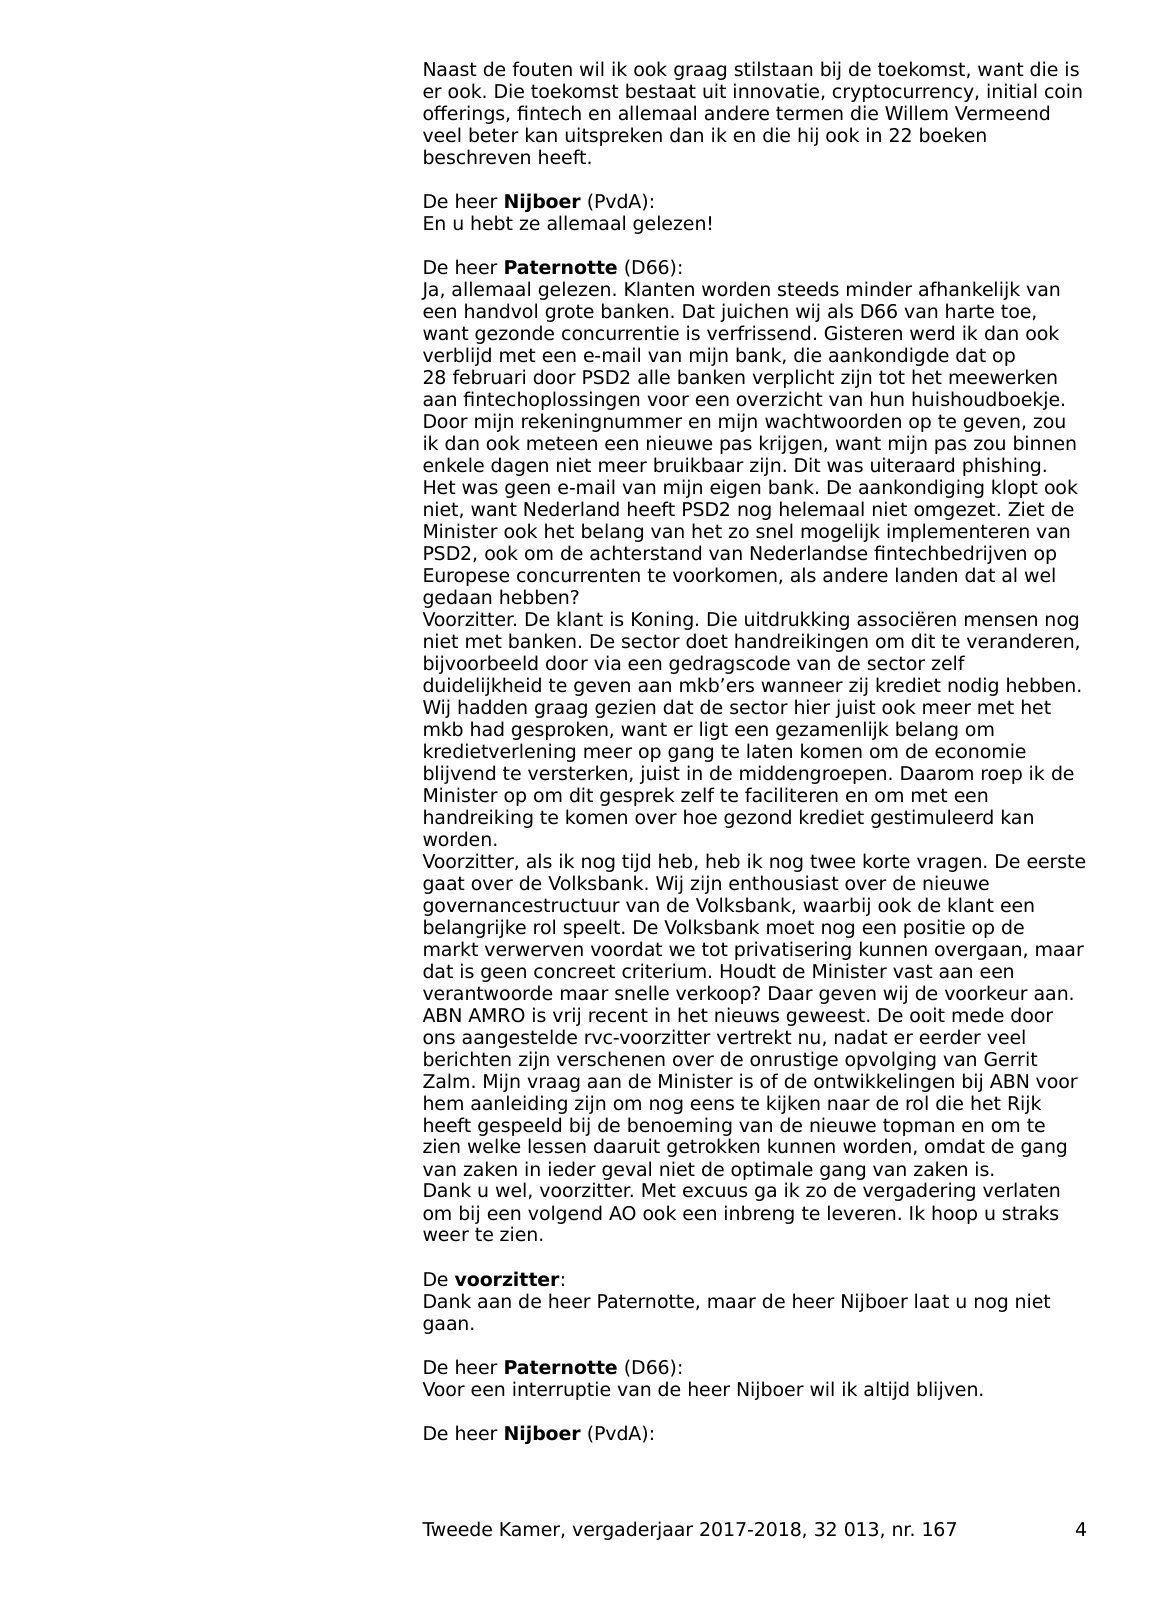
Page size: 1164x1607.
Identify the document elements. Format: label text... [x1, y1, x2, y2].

text De heer Nijboer (PvdA): [422, 191, 1087, 213]
text Ja, allemaal gelezen. Klanten worden steeds minder afhankelijk van een handvol grote banken. Dat juichen wij als D66 van harte toe, want gezonde concurrentie is verfrissend. Gisteren werd ik dan ook verblijd met een e-mail van mijn bank, die aankondigde dat op 28 februari door PSD2 alle banken verplicht zijn tot het meewerken aan fintechoplossingen voor een overzicht van hun huishoudboekje. Door mijn rekeningnummer en mijn wachtwoorden op te geven, zou ik dan ook meteen een nieuwe pas krijgen, want mijn pas zou binnen enkele dagen niet meer bruikbaar zijn. Dit was uiteraard phishing. Het was geen e-mail van mijn eigen bank. De aankondiging klopt ook niet, want Nederland heeft PSD2 nog helemaal niet omgezet. Ziet de Minister ook het belang van het zo snel mogelijk implementeren van PSD2, ook om de achterstand van Nederlandse fintechbedrijven op Europese concurrenten te voorkomen, als andere landen dat al wel gedaan hebben? [422, 279, 1087, 609]
text De voorzitter: [422, 1268, 1087, 1291]
text ABN AMRO is vrij recent in het nieuws geweest. De ooit mede door ons aangestelde rvc-voorzitter vertrekt nu, nadat er eerder veel berichten zijn verschenen over de onrustige opvolging van Gerrit Zalm. Mijn vraag aan de Minister is of de ontwikkelingen bij ABN voor hem aanleiding zijn om nog eens te kijken naar de rol die het Rijk heeft gespeeld bij de benoeming van de nieuwe topman en om te zien welke lessen daaruit getrokken kunnen worden, omdat de gang van zaken in ieder geval niet de optimale gang van zaken is. [422, 1004, 1087, 1180]
text Voorzitter, als ik nog tijd heb, heb ik nog twee korte vragen. De eerste gaat over de Volksbank. Wij zijn enthousiast over de nieuwe governancestructuur van de Volksbank, waarbij ook de klant een belangrijke rol speelt. De Volksbank moet nog een positie op de markt verwerven voordat we tot privatisering kunnen overgaan, maar dat is geen concreet criterium. Houdt de Minister vast aan een verantwoorde maar snelle verkoop? Daar geven wij de voorkeur aan. [422, 851, 1087, 1004]
text De heer Paternotte (D66): [422, 1357, 1087, 1379]
text Naast de fouten wil ik ook graag stilstaan bij de toekomst, want die is er ook. Die toekomst bestaat uit innovatie, cryptocurrency, initial coin offerings, fintech en allemaal andere termen die Willem Vermeend veel beter kan uitspreken dan ik en die hij ook in 22 boeken beschreven heeft. [422, 59, 1087, 169]
text Voorzitter. De klant is Koning. Die uitdrukking associëren mensen nog niet met banken. De sector doet handreikingen om dit te veranderen, bijvoorbeeld door via een gedragscode van de sector zelf duidelijkheid te geven aan mkb’ers wanneer zij krediet nodig hebben. Wij hadden graag gezien dat de sector hier juist ook meer met het mkb had gesproken, want er ligt een gezamenlijk belang om kredietverlening meer op gang te laten komen om de economie blijvend te versterken, juist in de middengroepen. Daarom roep ik de Minister op om dit gesprek zelf te faciliteren en om met een handreiking te komen over hoe gezond krediet gestimuleerd kan worden. [422, 609, 1087, 851]
text En u hebt ze allemaal gelezen! [422, 213, 1087, 235]
text De heer Paternotte (D66): [422, 257, 1087, 279]
text Voor een interruptie van de heer Nijboer wil ik altijd blijven. [422, 1379, 1087, 1401]
text De heer Nijboer (PvdA): [422, 1423, 1087, 1445]
text Dank aan de heer Paternotte, maar de heer Nijboer laat u nog niet gaan. [422, 1291, 1087, 1334]
text Dank u wel, voorzitter. Met excuus ga ik zo de vergadering verlaten om bij een volgend AO ook een inbreng te leveren. Ik hoop u straks weer te zien. [422, 1180, 1087, 1246]
